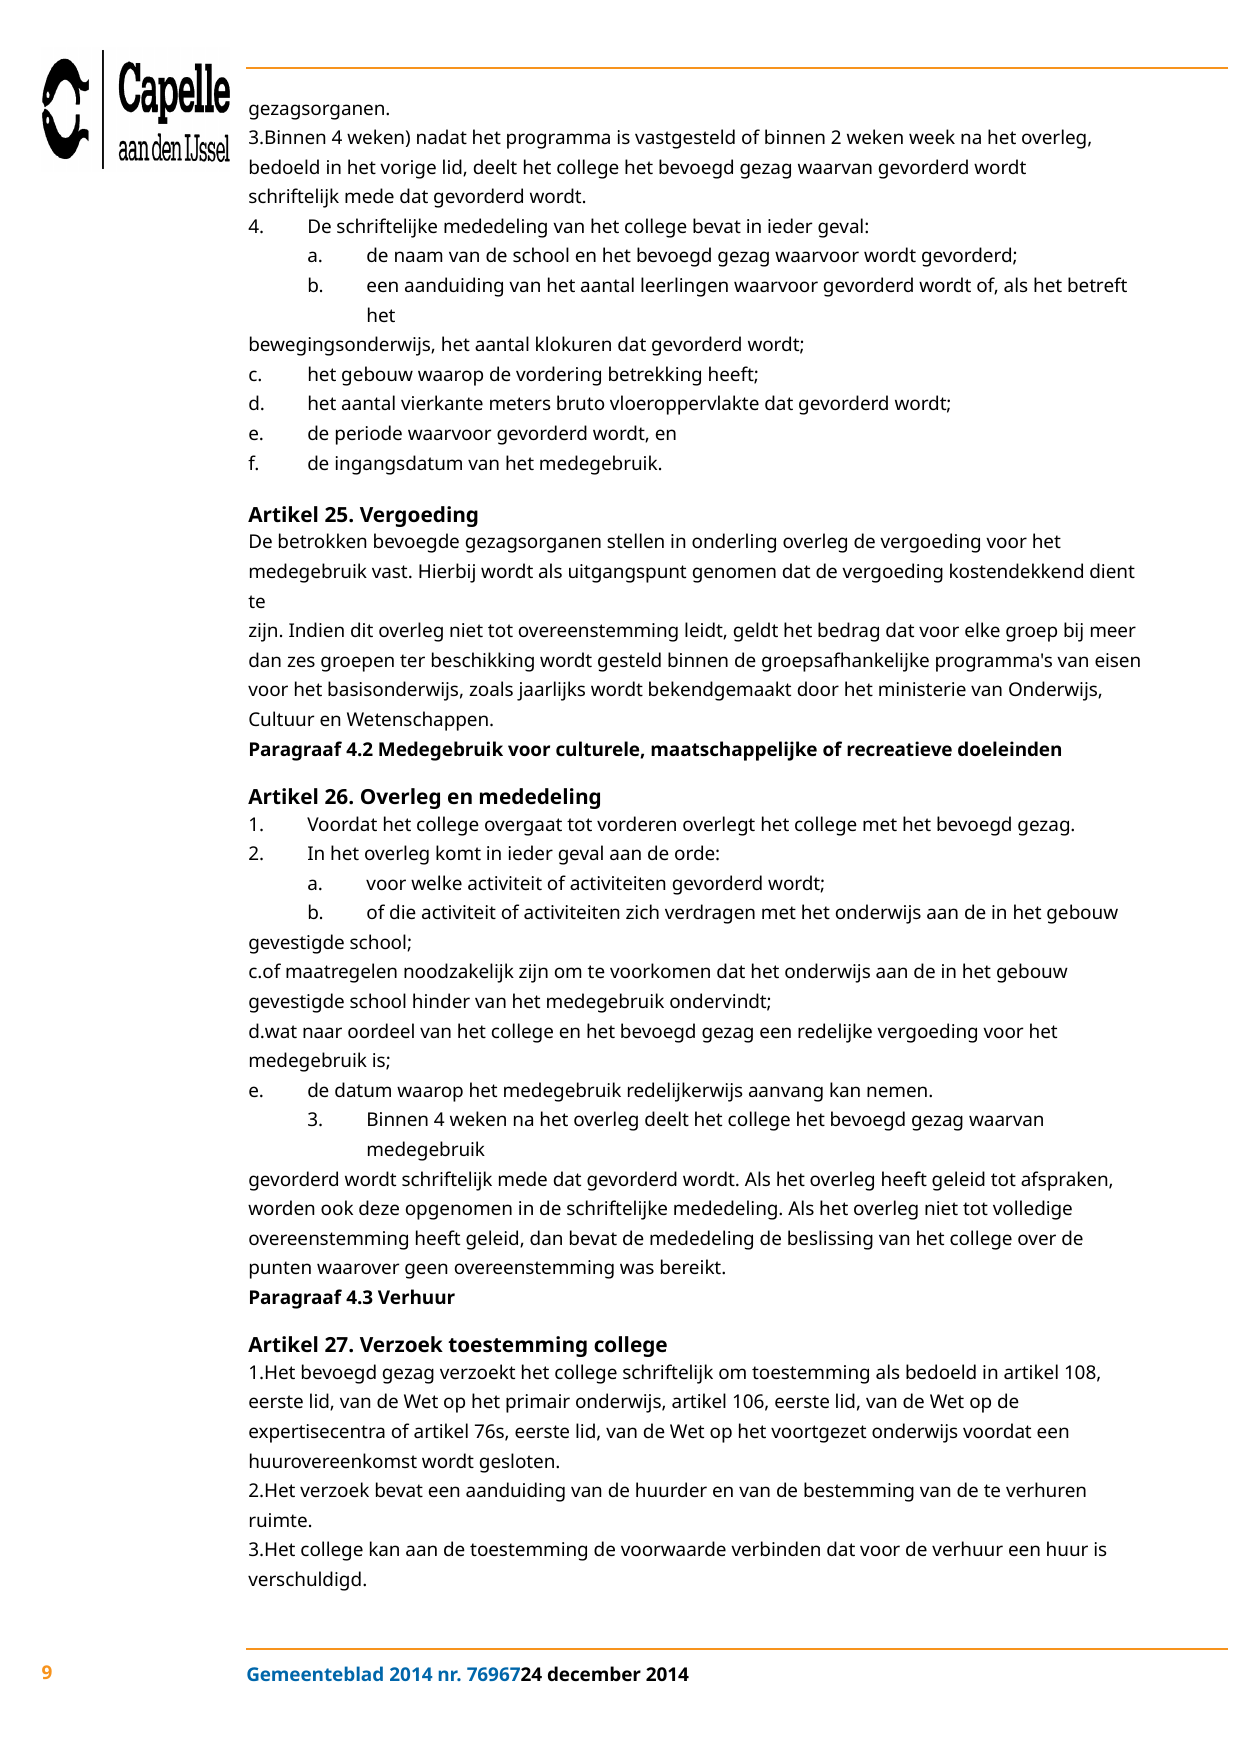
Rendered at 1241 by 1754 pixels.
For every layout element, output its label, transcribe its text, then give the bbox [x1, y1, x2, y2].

text expertisecentra of artikel 76s, eerste lid, van de Wet op het voortgezet onderwijs voordat een [248, 1418, 1152, 1444]
text medegebruik vast. Hierbij wordt als uitgangspunt genomen dat de vergoeding kostendekkend dient te [248, 558, 1152, 613]
list Voordat het college overgaat tot vorderen overlegt het college met het bevoegd gezag. [248, 811, 1152, 836]
list voor welke activiteit of activiteiten gevorderd wordt; [307, 870, 1152, 896]
text d.wat naar oordeel van het college en het bevoegd gezag een redelijke vergoeding voor het [248, 1018, 1152, 1043]
text eerste lid, van de Wet op het primair onderwijs, artikel 106, eerste lid, van de Wet op de [248, 1389, 1152, 1414]
list een aanduiding van het aantal leerlingen waarvoor gevorderd wordt of, als het betreft het [307, 272, 1152, 328]
list de periode waarvoor gevorderd wordt, en [248, 420, 1152, 446]
text voor het basisonderwijs, zoals jaarlijks wordt bekendgemaakt door het ministerie van Onderwijs, [248, 677, 1152, 702]
text 3.Binnen 4 weken) nadat het programma is vastgesteld of binnen 2 weken week na het overleg, [248, 124, 1152, 150]
text huurovereenkomst wordt gesloten. [248, 1448, 1152, 1473]
text bewegingsonderwijs, het aantal klokuren dat gevorderd wordt; [248, 331, 1152, 357]
text gevestigde school; [248, 929, 1152, 955]
text ruimte. [248, 1507, 1152, 1533]
list de ingangsdatum van het medegebruik. [248, 450, 1152, 476]
text gevestigde school hinder van het medegebruik ondervindt; [248, 988, 1152, 1014]
picture [41, 47, 231, 172]
text punten waarover geen overeenstemming was bereikt. [248, 1254, 1152, 1280]
text Artikel 25. Vergoeding [248, 500, 1152, 529]
text schriftelijk mede dat gevorderd wordt. [248, 183, 1152, 209]
list of die activiteit of activiteiten zich verdragen met het onderwijs aan de in het gebouw [307, 899, 1152, 925]
text zijn. Indien dit overleg niet tot overeenstemming leidt, geldt het bedrag dat voor elke groep bij meer [248, 617, 1152, 643]
text c.of maatregelen noodzakelijk zijn om te voorkomen dat het onderwijs aan de in het gebouw [248, 959, 1152, 984]
text Cultuur en Wetenschappen. [248, 706, 1152, 732]
text overeenstemming heeft geleid, dan bevat de mededeling de beslissing van het college over de [248, 1225, 1152, 1251]
text Paragraaf 4.3 Verhuur [248, 1284, 1152, 1310]
list het aantal vierkante meters bruto vloeroppervlakte dat gevorderd wordt; [248, 391, 1152, 416]
text 2.Het verzoek bevat een aanduiding van de huurder en van de bestemming van de te verhuren [248, 1477, 1152, 1503]
text De betrokken bevoegde gezagsorganen stellen in onderling overleg de vergoeding voor het [248, 529, 1152, 554]
list de datum waarop het medegebruik redelijkerwijs aanvang kan nemen. [248, 1077, 1152, 1103]
text Artikel 26. Overleg en mededeling [248, 782, 1152, 811]
list De schriftelijke mededeling van het college bevat in ieder geval: [248, 213, 1152, 239]
list In het overleg komt in ieder geval aan de orde: [248, 840, 1152, 866]
text 3.Het college kan aan de toestemming de voorwaarde verbinden dat voor de verhuur een huur is [248, 1537, 1152, 1562]
list Binnen 4 weken na het overleg deelt het college het bevoegd gezag waarvan medegebruik [307, 1107, 1152, 1162]
text Paragraaf 4.2 Medegebruik voor culturele, maatschappelijke of recreatieve doeleinden [248, 736, 1152, 761]
text Artikel 27. Verzoek toestemming college [248, 1331, 1152, 1359]
text gevorderd wordt schriftelijk mede dat gevorderd wordt. Als het overleg heeft geleid tot afspraken, [248, 1166, 1152, 1191]
text 1.Het bevoegd gezag verzoekt het college schriftelijk om toestemming als bedoeld in artikel 108, [248, 1359, 1152, 1385]
text gezagsorganen. [248, 95, 1152, 121]
text medegebruik is; [248, 1047, 1152, 1073]
text verschuldigd. [248, 1566, 1152, 1592]
text bedoeld in het vorige lid, deelt het college het bevoegd gezag waarvan gevorderd wordt [248, 154, 1152, 180]
list het gebouw waarop de vordering betrekking heeft; [248, 361, 1152, 387]
text worden ook deze opgenomen in de schriftelijke mededeling. Als het overleg niet tot volledige [248, 1195, 1152, 1221]
list de naam van de school en het bevoegd gezag waarvoor wordt gevorderd; [307, 243, 1152, 268]
text dan zes groepen ter beschikking wordt gesteld binnen de groepsafhankelijke programma's van eisen [248, 647, 1152, 673]
